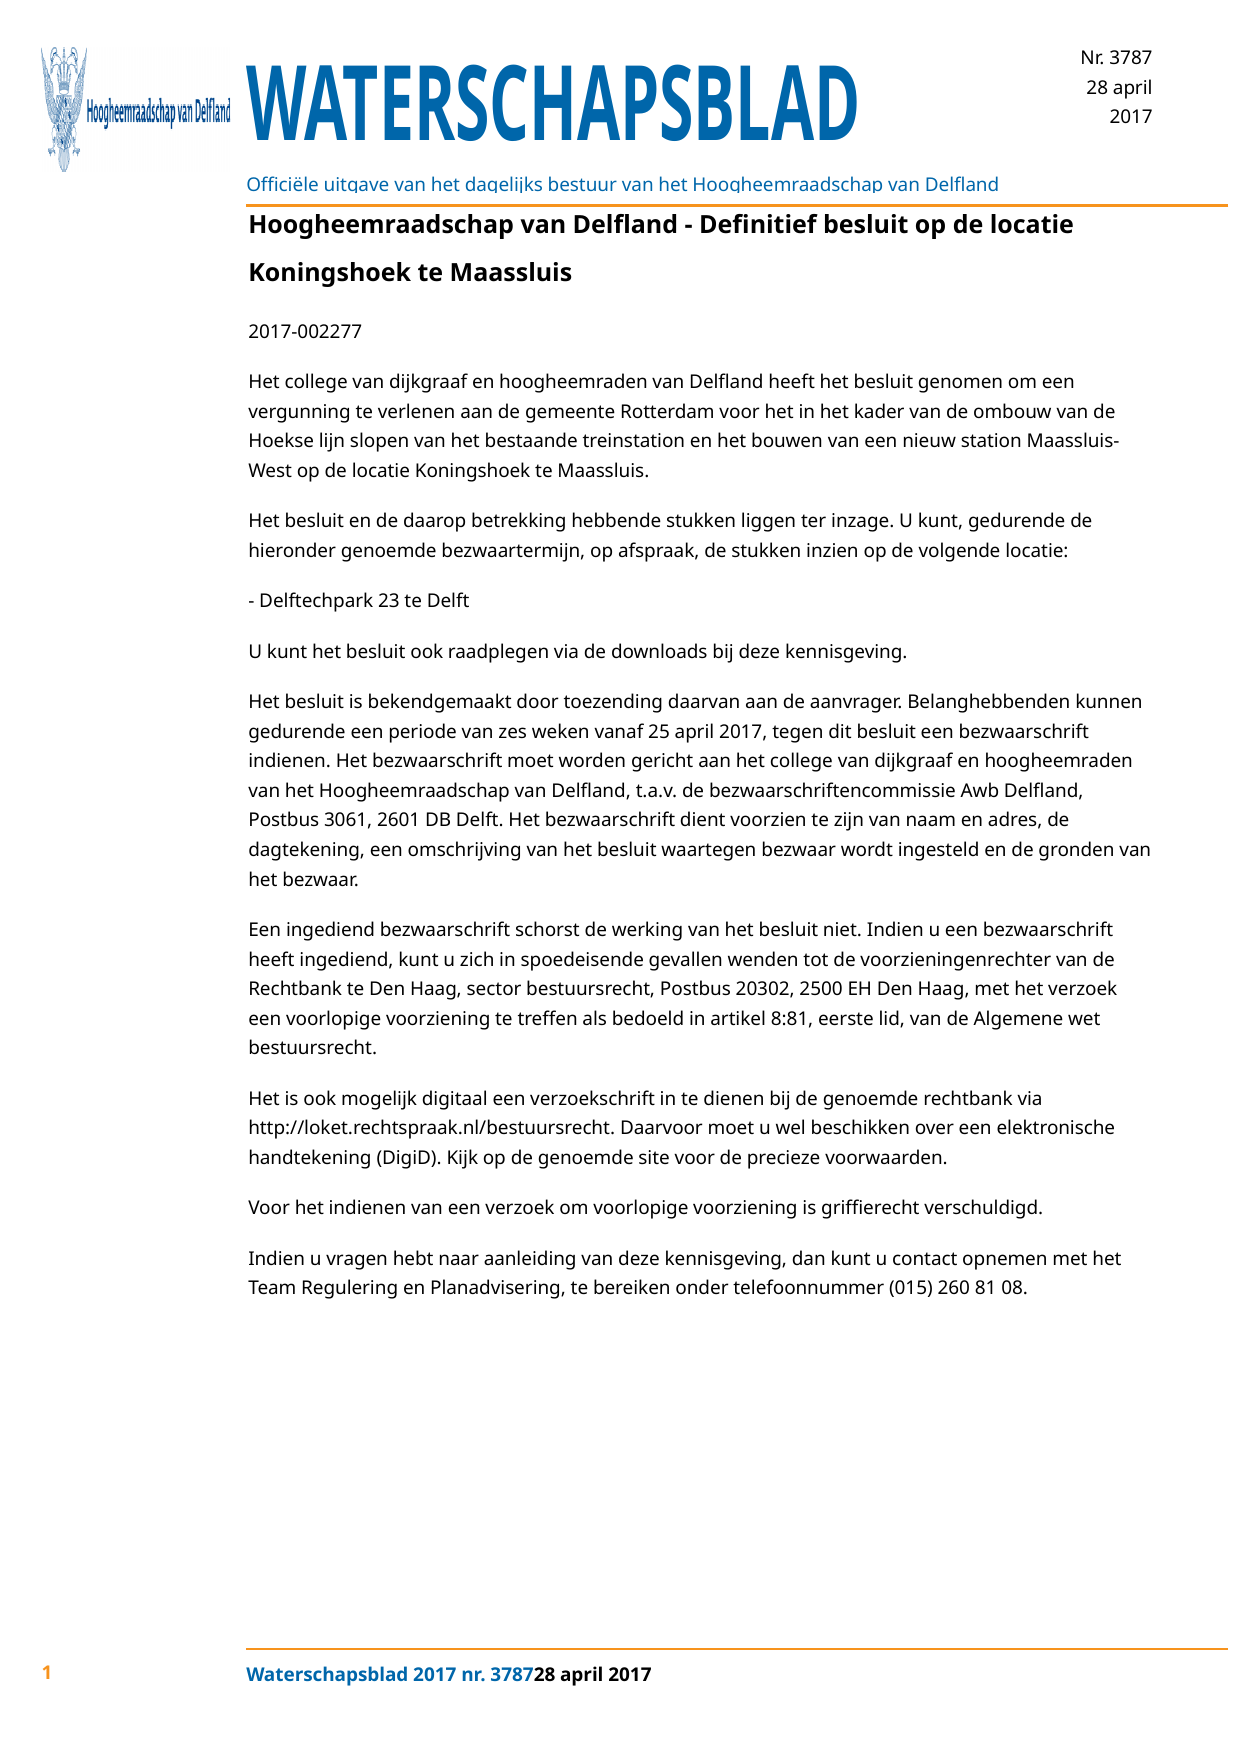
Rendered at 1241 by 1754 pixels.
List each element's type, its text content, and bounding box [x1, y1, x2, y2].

text Het college van dijkgraaf en hoogheemraden van Delfland heeft het besluit genomen om een vergunning te verlenen aan de gemeente Rotterdam voor het in het kader van de ombouw van de Hoekse lijn slopen van het bestaande treinstation en het bouwen van een nieuw station Maassluis-West op de locatie Koningshoek te Maassluis. [248, 368, 1152, 483]
text Indien u vragen hebt naar aanleiding van deze kennisgeving, dan kunt u contact opnemen met het Team Regulering en Planadvisering, te bereiken onder telefoonnummer (015) 260 81 08. [248, 1245, 1152, 1300]
text Een ingediend bezwaarschrift schorst de werking van het besluit niet. Indien u een bezwaarschrift heeft ingediend, kunt u zich in spoedeisende gevallen wenden tot de voorzieningenrechter van de Rechtbank te Den Haag, sector bestuursrecht, Postbus 20302, 2500 EH Den Haag, met het verzoek een voorlopige voorziening te treffen als bedoeld in artikel 8:81, eerste lid, van de Algemene wet bestuursrecht. [248, 916, 1152, 1060]
text Het besluit en de daarop betrekking hebbende stukken liggen ter inzage. U kunt, gedurende de hieronder genoemde bezwaartermijn, op afspraak, de stukken inzien op de volgende locatie: [248, 507, 1152, 563]
text Voor het indienen van een verzoek om voorlopige voorziening is griffierecht verschuldigd. [248, 1194, 1152, 1220]
text U kunt het besluit ook raadplegen via de downloads bij deze kennisgeving. [248, 638, 1152, 664]
text Het is ook mogelijk digitaal een verzoekschrift in te dienen bij de genoemde rechtbank via http://loket.rechtspraak.nl/bestuursrecht. Daarvoor moet u wel beschikken over een elektronische handtekening (DigiD). Kijk op de genoemde site voor de precieze voorwaarden. [248, 1085, 1152, 1170]
picture [41, 47, 231, 172]
text Hoogheemraadschap van Delfland - Definitief besluit op de locatie Koningshoek te Maassluis [248, 207, 1152, 288]
text 2017-002277 [248, 318, 1152, 344]
text - Delftechpark 23 te Delft [248, 587, 1152, 613]
text Het besluit is bekendgemaakt door toezending daarvan aan de aanvrager. Belanghebbenden kunnen gedurende een periode van zes weken vanaf 25 april 2017, tegen dit besluit een bezwaarschrift indienen. Het bezwaarschrift moet worden gericht aan het college van dijkgraaf en hoogheemraden van het Hoogheemraadschap van Delfland, t.a.v. de bezwaarschriftencommissie Awb Delfland, Postbus 3061, 2601 DB Delft. Het bezwaarschrift dient voorzien te zijn van naam en adres, de dagtekening, een omschrijving van het besluit waartegen bezwaar wordt ingesteld en de gronden van het bezwaar. [248, 688, 1152, 892]
